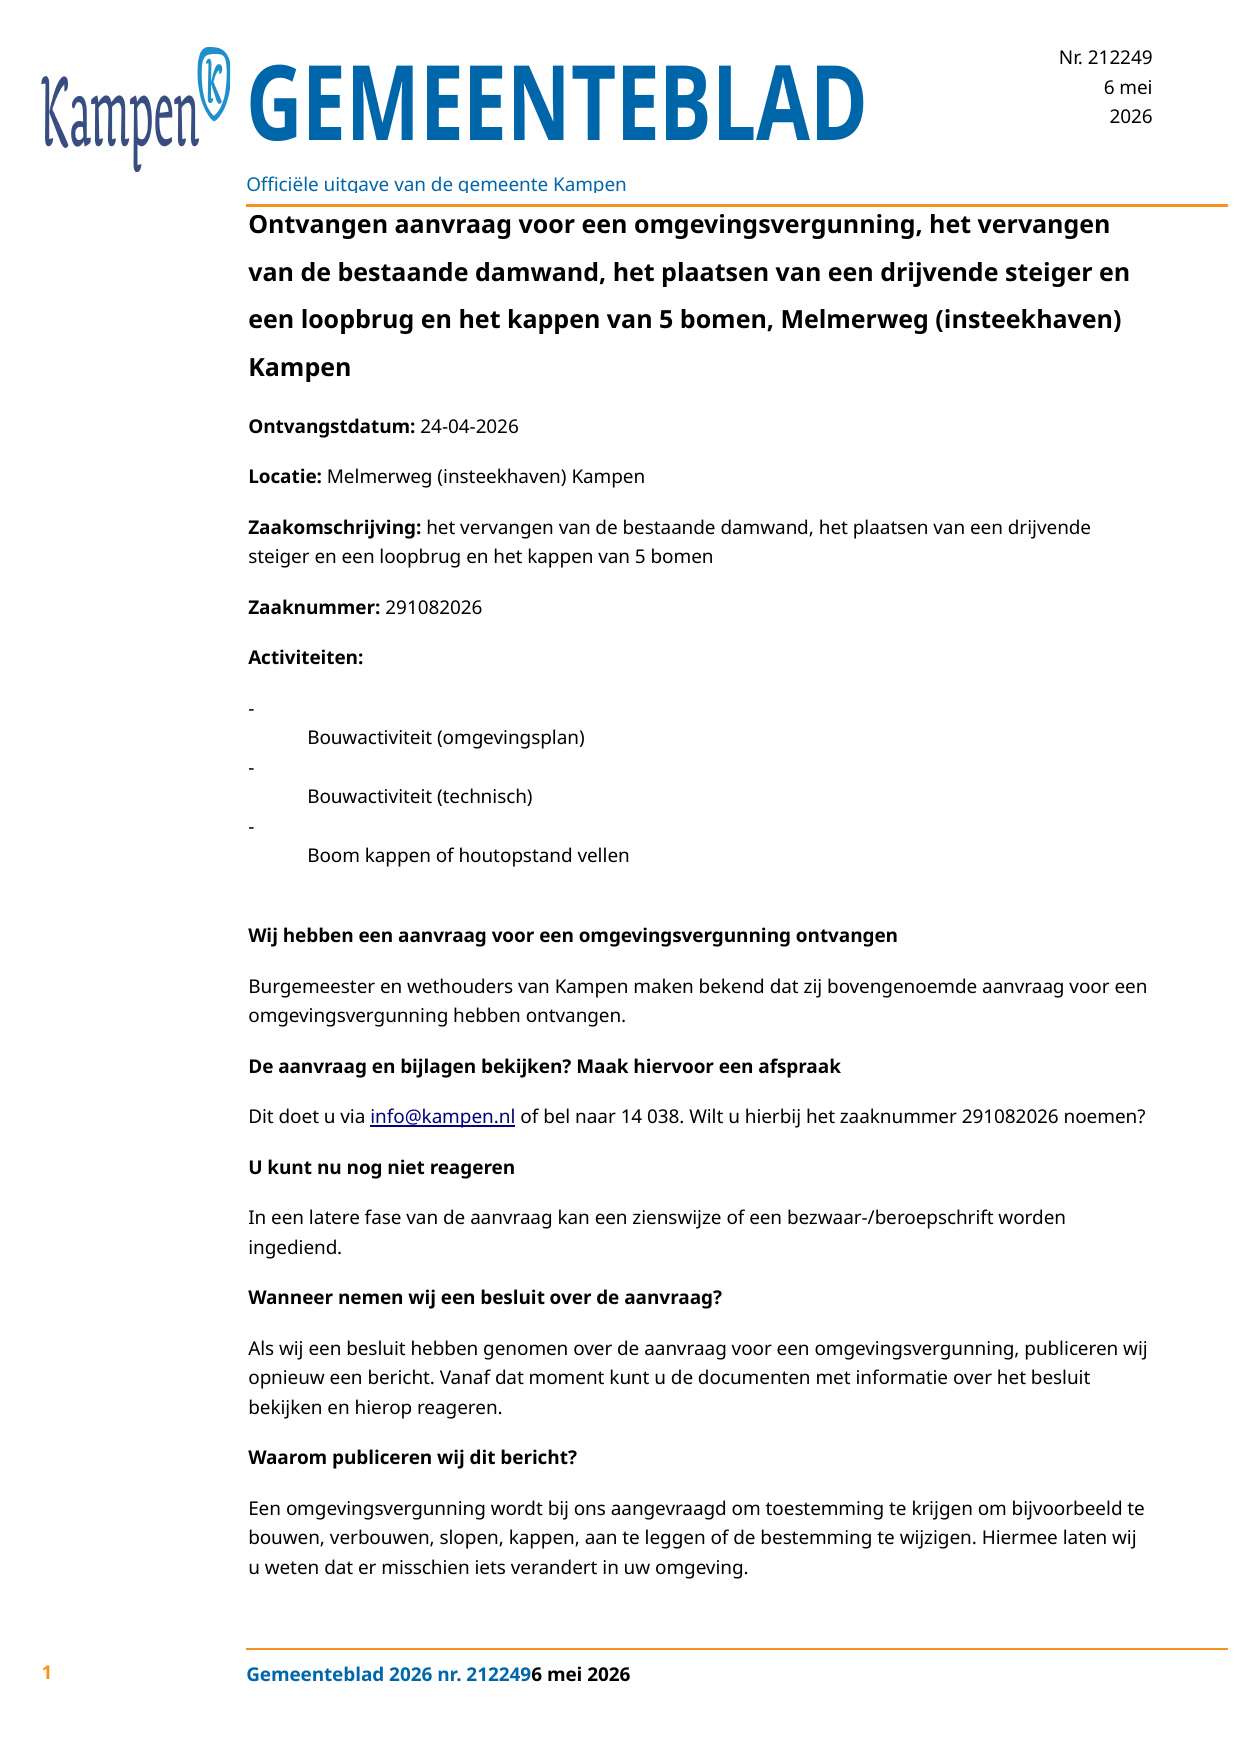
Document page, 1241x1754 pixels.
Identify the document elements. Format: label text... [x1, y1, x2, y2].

text Een omgevingsvergunning wordt bij ons aangevraagd om toestemming te krijgen om bijvoorbeeld te bouwen, verbouwen, slopen, kappen, aan te leggen of de bestemming te wijzigen. Hiermee laten wij u weten dat er misschien iets verandert in uw omgeving. [248, 1495, 1152, 1580]
text Wij hebben een aanvraag voor een omgevingsvergunning ontvangen [248, 923, 1152, 948]
text In een latere fase van de aanvraag kan een zienswijze of een bezwaar-/beroepschrift worden ingediend. [248, 1204, 1152, 1260]
text Activiteiten: [248, 644, 1152, 670]
text De aanvraag en bijlagen bekijken? Maak hiervoor een afspraak [248, 1053, 1152, 1079]
list Bouwactiviteit (omgevingsplan) [248, 724, 1152, 750]
text Ontvangstdatum: 24-04-2026 [248, 413, 1152, 439]
picture [41, 47, 231, 172]
text U kunt nu nog niet reageren [248, 1154, 1152, 1180]
text Zaakomschrijving: het vervangen van de bestaande damwand, het plaatsen van een drijvende steiger en een loopbrug en het kappen van 5 bomen [248, 514, 1152, 569]
list Bouwactiviteit (technisch) [248, 783, 1152, 809]
text Wanneer nemen wij een besluit over de aanvraag? [248, 1284, 1152, 1310]
text Burgemeester en wethouders van Kampen maken bekend dat zij bovengenoemde aanvraag voor een omgevingsvergunning hebben ontvangen. [248, 973, 1152, 1028]
text Dit doet u via info@kampen.nl of bel naar 14 038. Wilt u hierbij het zaaknummer 291082026 noemen? [248, 1103, 1152, 1129]
text Zaaknummer: 291082026 [248, 594, 1152, 620]
text Locatie: Melmerweg (insteekhaven) Kampen [248, 463, 1152, 489]
text Ontvangen aanvraag voor een omgevingsvergunning, het vervangen van de bestaande damwand, het plaatsen van een drijvende steiger en een loopbrug en het kappen van 5 bomen, Melmerweg (insteekhaven) Kampen [248, 207, 1152, 384]
text Als wij een besluit hebben genomen over de aanvraag voor een omgevingsvergunning, publiceren wij opnieuw een bericht. Vanaf dat moment kunt u de documenten met informatie over het besluit bekijken en hierop reageren. [248, 1335, 1152, 1420]
list Boom kappen of houtopstand vellen [248, 843, 1152, 868]
text Waarom publiceren wij dit bericht? [248, 1444, 1152, 1470]
